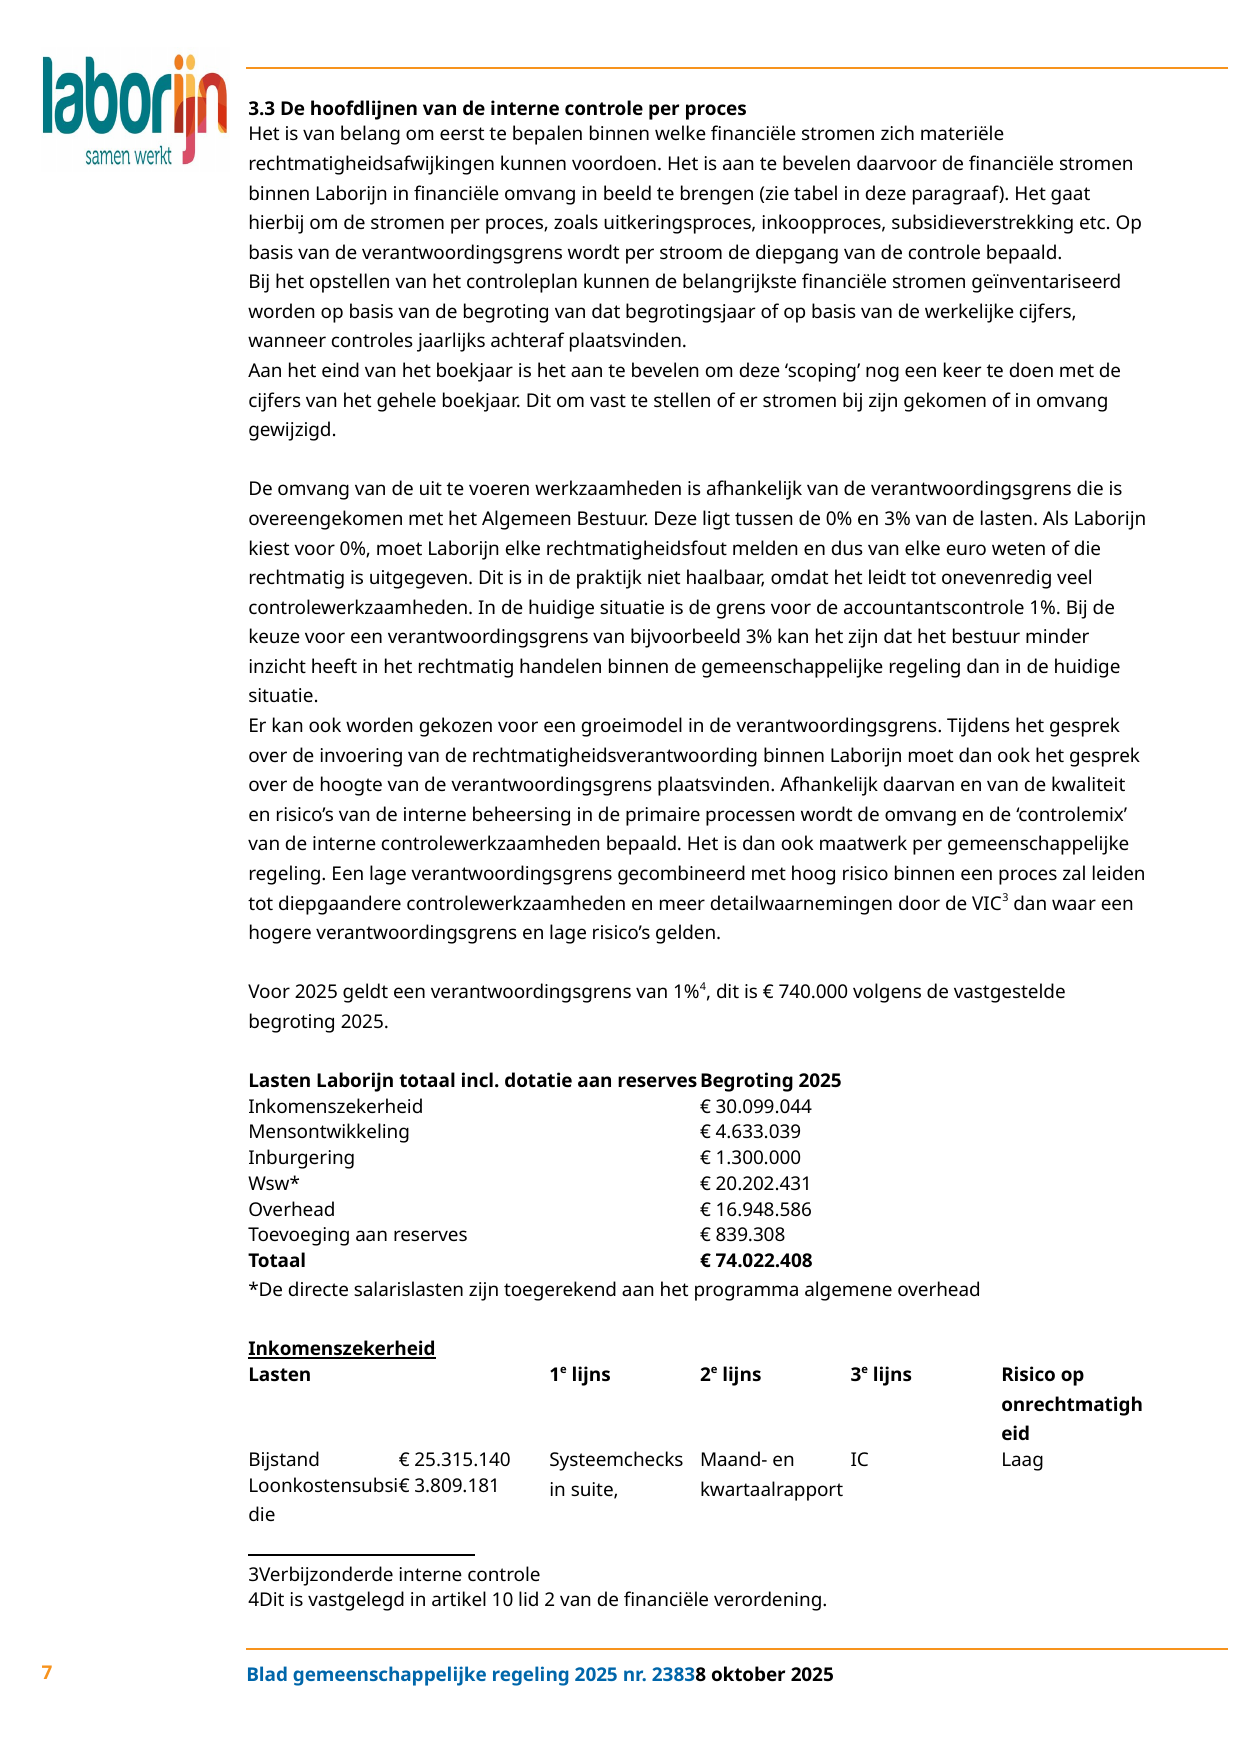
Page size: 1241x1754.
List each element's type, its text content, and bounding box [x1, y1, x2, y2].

table_header Lasten Laborijn totaal incl. dotatie aan reserves [248, 1067, 700, 1093]
text De omvang van de uit te voeren werkzaamheden is afhankelijk van de verantwoordingsgrens die is overeengekomen met het Algemeen Bestuur. Deze ligt tussen de 0% en 3% van de lasten. Als Laborijn kiest voor 0%, moet Laborijn elke rechtmatigheidsfout melden en dus van elke euro weten of die rechtmatig is uitgegeven. Dit is in de praktijk niet haalbaar, omdat het leidt tot onevenredig veel controlewerkzaamheden. In de huidige situatie is de grens voor de accountantscontrole 1%. Bij de keuze voor een verantwoordingsgrens van bijvoorbeeld 3% kan het zijn dat het bestuur minder inzicht heeft in het rechtmatig handelen binnen de gemeenschappelijke regeling dan in de huidige situatie. [248, 476, 1152, 708]
table_cell 2e lijns [700, 1361, 850, 1446]
table_cell Toevoeging aan reserves [248, 1222, 700, 1247]
table_cell Overhead [248, 1196, 700, 1222]
table_cell € 839.308 [700, 1222, 1152, 1247]
table_cell IC [850, 1446, 1001, 1527]
table_cell € 1.300.000 [700, 1145, 1152, 1170]
table_cell Inkomenszekerheid [248, 1093, 700, 1119]
text Voor 2025 geldt een verantwoordingsgrens van 1%, dit is € 740.000 volgens de vastgestelde begroting 2025. [248, 978, 1152, 1034]
table_header Begroting 2025 [700, 1067, 1152, 1093]
table_cell € 30.099.044 [700, 1093, 1152, 1119]
table_cell € 74.022.408 [700, 1248, 1152, 1273]
table_cell Wsw* [248, 1170, 700, 1196]
table_cell Inburgering [248, 1145, 700, 1170]
text 3.3 De hoofdlijnen van de interne controle per proces [248, 95, 1152, 121]
table_cell Loonkostensubsidie [248, 1472, 398, 1527]
table_cell Systeemchecks in suite, [549, 1446, 700, 1527]
text Bij het opstellen van het controleplan kunnen de belangrijkste financiële stromen geïnventariseerd worden op basis van de begroting van dat begrotingsjaar of op basis van de werkelijke cijfers, wanneer controles jaarlijks achteraf plaatsvinden. [248, 268, 1152, 353]
table_cell Totaal [248, 1248, 700, 1273]
text Aan het eind van het boekjaar is het aan te bevelen om deze ‘scoping’ nog een keer te doen met de cijfers van het gehele boekjaar. Dit om vast te stellen of er stromen bij zijn gekomen of in omvang gewijzigd. [248, 357, 1152, 442]
table_header Inkomenszekerheid [248, 1336, 1152, 1361]
table_cell € 3.809.181 [399, 1472, 549, 1527]
table_cell € 4.633.039 [700, 1119, 1152, 1144]
table_cell 1e lijns [549, 1361, 700, 1446]
table_cell Mensontwikkeling [248, 1119, 700, 1144]
table_cell Maand- en kwartaalrapport [700, 1446, 850, 1527]
table_cell Risico op onrechtmatigheid [1001, 1361, 1152, 1446]
picture [41, 47, 231, 172]
text Dit is vastgelegd in artikel 10 lid 2 van de financiële verordening. [248, 1586, 1152, 1612]
table_cell 3e lijns [850, 1361, 1001, 1446]
table_cell Lasten [248, 1361, 398, 1446]
table_cell € 20.202.431 [700, 1170, 1152, 1196]
table_cell € 16.948.586 [700, 1196, 1152, 1222]
text Er kan ook worden gekozen voor een groeimodel in de verantwoordingsgrens. Tijdens het gesprek over de invoering van de rechtmatigheidsverantwoording binnen Laborijn moet dan ook het gesprek over de hoogte van de verantwoordingsgrens plaatsvinden. Afhankelijk daarvan en van de kwaliteit en risico’s van de interne beheersing in de primaire processen wordt de omvang en de ‘controlemix’ van de interne controlewerkzaamheden bepaald. Het is dan ook maatwerk per gemeenschappelijke regeling. Een lage verantwoordingsgrens gecombineerd met hoog risico binnen een proces zal leiden tot diepgaandere controlewerkzaamheden en meer detailwaarnemingen door de VIC dan waar een hogere verantwoordingsgrens en lage risico’s gelden. [248, 712, 1152, 945]
text Verbijzonderde interne controle [248, 1561, 1152, 1586]
table_cell [399, 1361, 549, 1446]
table_cell € 25.315.140 [399, 1446, 549, 1472]
text Het is van belang om eerst te bepalen binnen welke financiële stromen zich materiële rechtmatigheidsafwijkingen kunnen voordoen. Het is aan te bevelen daarvoor de financiële stromen binnen Laborijn in financiële omvang in beeld te brengen (zie tabel in deze paragraaf). Het gaat hierbij om de stromen per proces, zoals uitkeringsproces, inkoopproces, subsidieverstrekking etc. Op basis van de verantwoordingsgrens wordt per stroom de diepgang van de controle bepaald. [248, 121, 1152, 264]
text *De directe salarislasten zijn toegerekend aan het programma algemene overhead [248, 1276, 1152, 1302]
table_cell Laag [1001, 1446, 1152, 1527]
table_cell Bijstand [248, 1446, 398, 1472]
